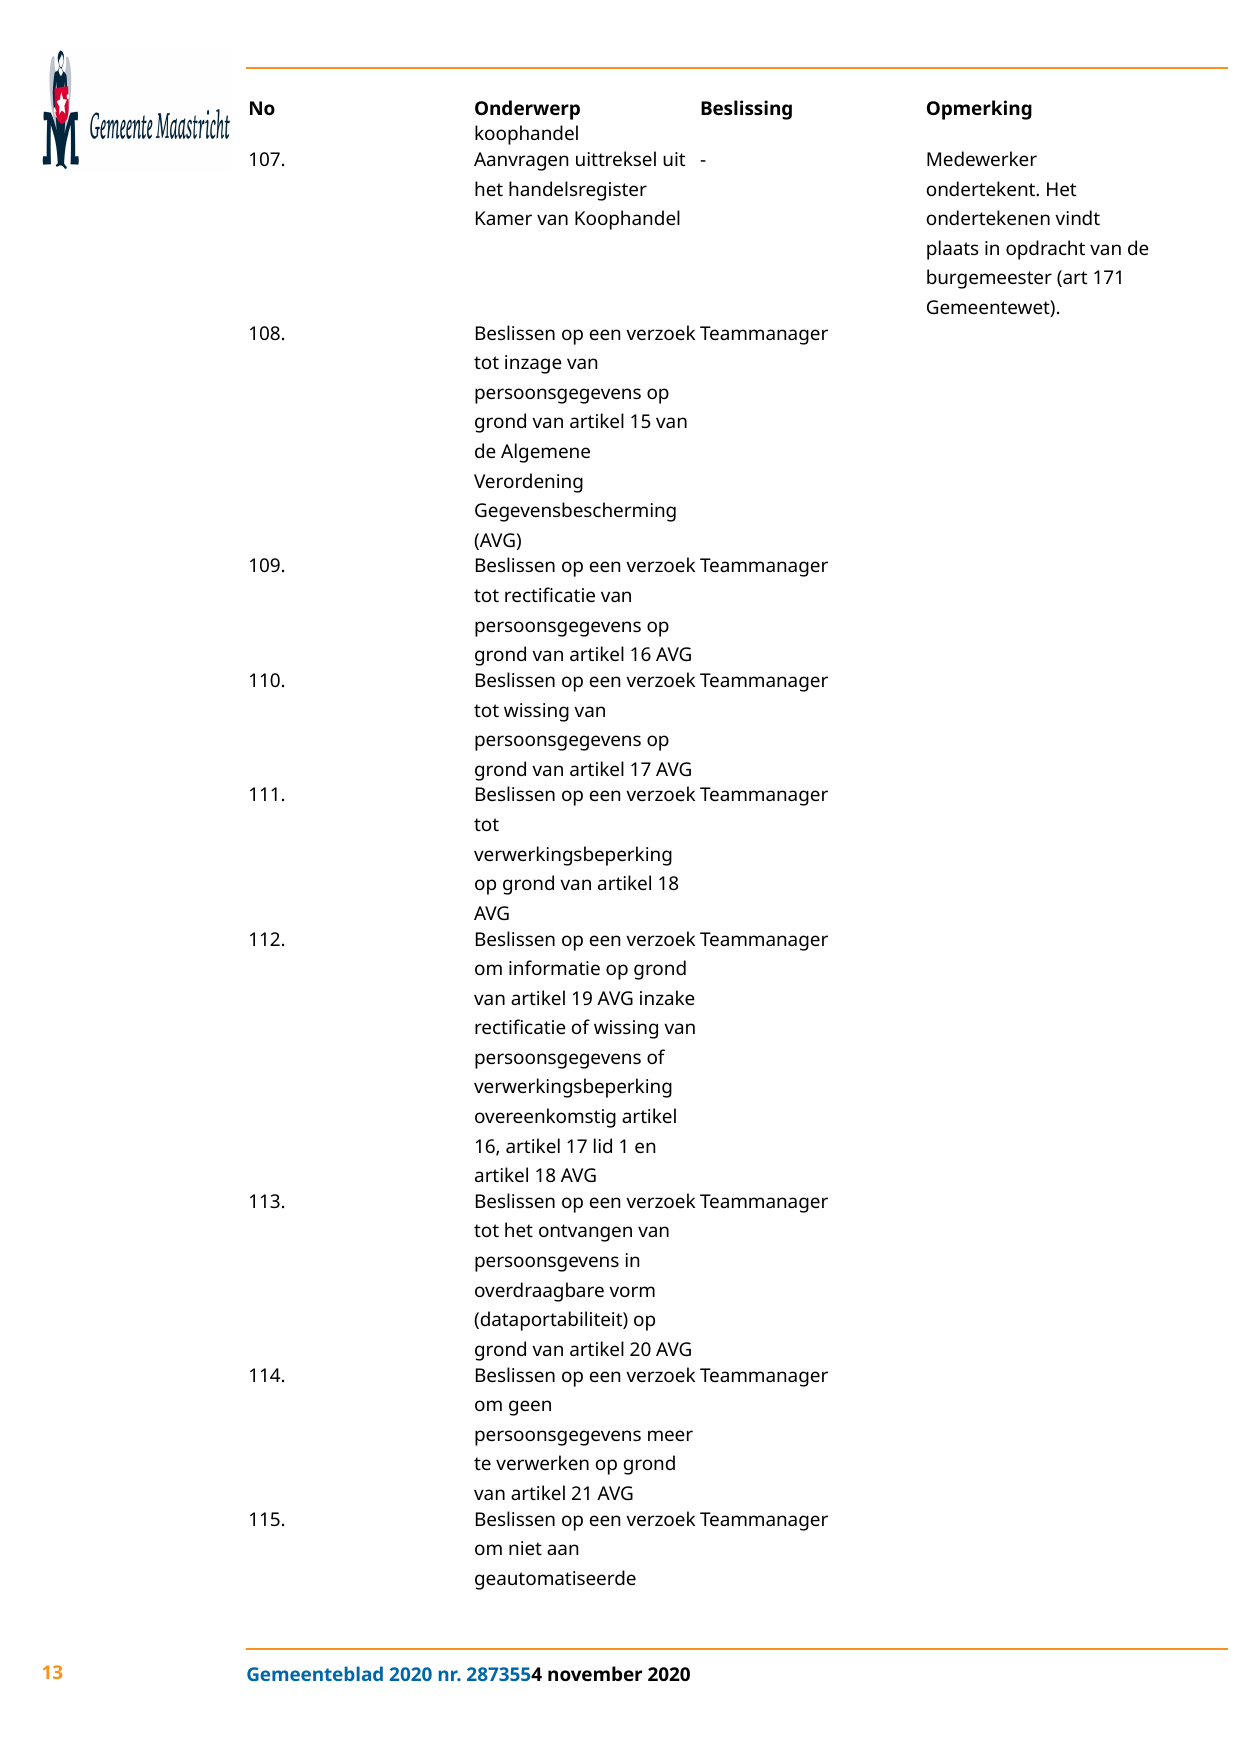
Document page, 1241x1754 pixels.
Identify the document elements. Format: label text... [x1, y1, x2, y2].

table_cell Beslissen op een verzoek tot het ontvangen van persoonsgevens in overdraagbare vorm (dataportabiliteit) op grond van artikel 20 AVG [474, 1188, 700, 1362]
table_cell Beslissen op een verzoek tot wissing van persoonsgegevens op grond van artikel 17 AVG [474, 667, 700, 782]
table_cell [926, 782, 1152, 926]
table_cell 112. [248, 926, 474, 1188]
table_header Opmerking [926, 95, 1152, 121]
table_cell 108. [248, 320, 474, 553]
table_cell 110. [248, 667, 474, 782]
table_cell Beslissen op een verzoek tot inzage van persoonsgegevens op grond van artikel 15 van de Algemene Verordening Gegevensbescherming (AVG) [474, 320, 700, 553]
table_cell [248, 121, 474, 146]
table_cell 111. [248, 782, 474, 926]
table_cell 115. [248, 1506, 474, 1591]
picture [41, 47, 231, 172]
table_cell Beslissen op een verzoek tot verwerkingsbeperking op grond van artikel 18 AVG [474, 782, 700, 926]
table_cell Aanvragen uittreksel uit het handelsregister Kamer van Koophandel [474, 146, 700, 320]
table_cell [926, 667, 1152, 782]
table_cell Beslissen op een verzoek tot rectificatie van persoonsgegevens op grond van artikel 16 AVG [474, 553, 700, 667]
table_cell [926, 121, 1152, 146]
table_cell koophandel [474, 121, 700, 146]
table_cell [926, 926, 1152, 1188]
table_cell 107. [248, 146, 474, 320]
table_cell [926, 1362, 1152, 1506]
table_cell - [700, 121, 926, 146]
table_cell [926, 320, 1152, 553]
table_cell Teammanager [700, 553, 926, 667]
table_cell 109. [248, 553, 474, 667]
table_cell Teammanager [700, 1506, 926, 1591]
table_cell [926, 1188, 1152, 1362]
table_header No [248, 95, 474, 121]
table_cell Beslissen op een verzoek om niet aan geautomatiseerde [474, 1506, 700, 1591]
table_cell 113. [248, 1188, 474, 1362]
table_cell Teammanager [700, 667, 926, 782]
table_cell [926, 553, 1152, 667]
table_cell Teammanager [700, 320, 926, 553]
table_cell Teammanager [700, 782, 926, 926]
table_cell Beslissen op een verzoek om informatie op grond van artikel 19 AVG inzake rectificatie of wissing van persoonsgegevens of verwerkingsbeperking overeenkomstig artikel 16, artikel 17 lid 1 en artikel 18 AVG [474, 926, 700, 1188]
table_cell Teammanager [700, 1188, 926, 1362]
table_cell 114. [248, 1362, 474, 1506]
table_cell Beslissen op een verzoek om geen persoonsgegevens meer te verwerken op grond van artikel 21 AVG [474, 1362, 700, 1506]
table_header Onderwerp [474, 95, 700, 121]
table_cell Medewerker ondertekent. Het ondertekenen vindt plaats in opdracht van de burgemeester (art 171 Gemeentewet). [926, 146, 1152, 320]
table_cell Teammanager [700, 1362, 926, 1506]
table_cell Teammanager [700, 926, 926, 1188]
table_cell - [700, 146, 926, 320]
table_cell [926, 1506, 1152, 1591]
table_header Beslissing [700, 95, 926, 121]
